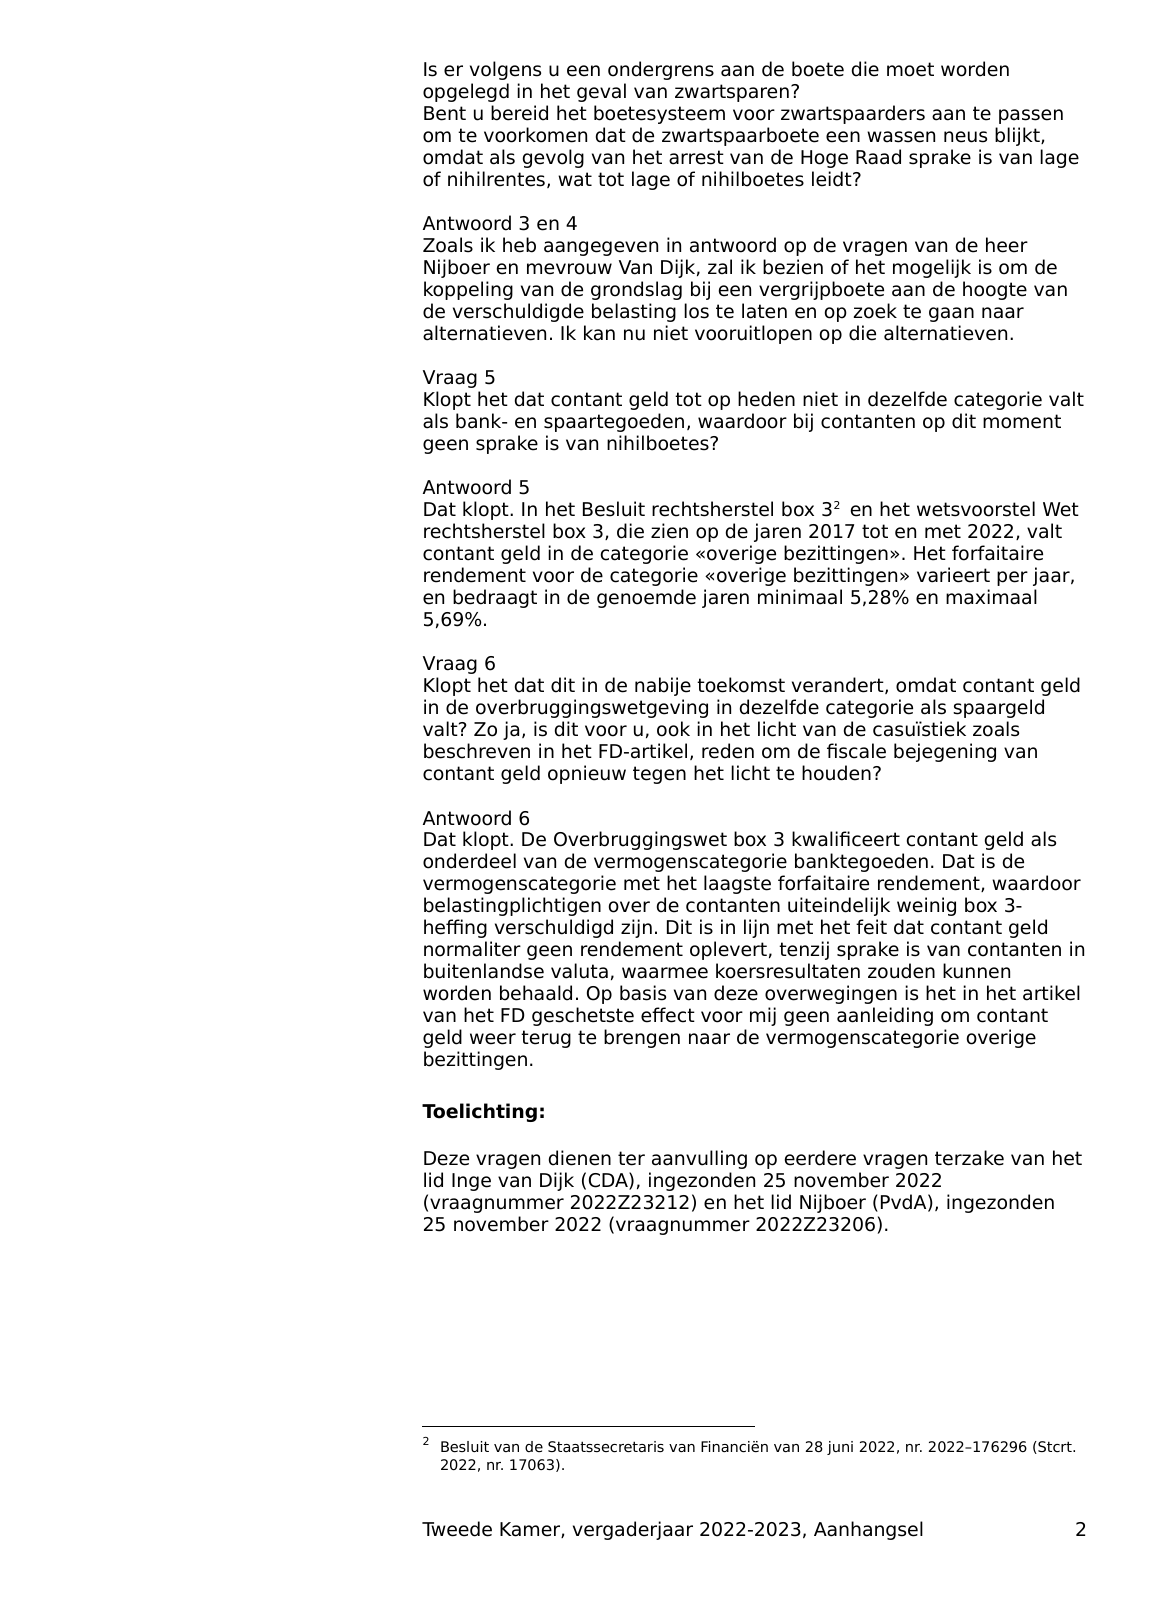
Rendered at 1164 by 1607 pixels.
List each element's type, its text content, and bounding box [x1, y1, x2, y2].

subtitle Toelichting: [422, 1101, 1087, 1123]
text Vraag 6 [422, 653, 1087, 675]
text Klopt het dat contant geld tot op heden niet in dezelfde categorie valt als bank- en spaartegoeden, waardoor bij contanten op dit moment geen sprake is van nihilboetes? [422, 389, 1087, 455]
text Klopt het dat dit in de nabije toekomst verandert, omdat contant geld in de overbruggingswetgeving in dezelfde categorie als spaargeld valt? Zo ja, is dit voor u, ook in het licht van de casuïstiek zoals beschreven in het FD-artikel, reden om de fiscale bejegening van contant geld opnieuw tegen het licht te houden? [422, 675, 1087, 785]
text Bent u bereid het boetesysteem voor zwartspaarders aan te passen om te voorkomen dat de zwartspaarboete een wassen neus blijkt, omdat als gevolg van het arrest van de Hoge Raad sprake is van lage of nihilrentes, wat tot lage of nihilboetes leidt? [422, 103, 1087, 191]
text Antwoord 5 [422, 477, 1087, 499]
text Dat klopt. De Overbruggingswet box 3 kwalificeert contant geld als onderdeel van de vermogenscategorie banktegoeden. Dat is de vermogenscategorie met het laagste forfaitaire rendement, waardoor belastingplichtigen over de contanten uiteindelijk weinig box 3-heffing verschuldigd zijn. Dit is in lijn met het feit dat contant geld normaliter geen rendement oplevert, tenzij sprake is van contanten in buitenlandse valuta, waarmee koersresultaten zouden kunnen worden behaald. Op basis van deze overwegingen is het in het artikel van het FD geschetste effect voor mij geen aanleiding om contant geld weer terug te brengen naar de vermogenscategorie overige bezittingen. [422, 829, 1087, 1071]
text Zoals ik heb aangegeven in antwoord op de vragen van de heer Nijboer en mevrouw Van Dijk, zal ik bezien of het mogelijk is om de koppeling van de grondslag bij een vergrijpboete aan de hoogte van de verschuldigde belasting los te laten en op zoek te gaan naar alternatieven. Ik kan nu niet vooruitlopen op die alternatieven. [422, 235, 1087, 345]
text Vraag 5 [422, 367, 1087, 389]
text Deze vragen dienen ter aanvulling op eerdere vragen terzake van het lid Inge van Dijk (CDA), ingezonden 25 november 2022 (vraagnummer 2022Z23212) en het lid Nijboer (PvdA), ingezonden 25 november 2022 (vraagnummer 2022Z23206). [422, 1148, 1087, 1236]
text Antwoord 3 en 4 [422, 213, 1087, 235]
text Dat klopt. In het Besluit rechtsherstel box 3 en het wetsvoorstel Wet rechtsherstel box 3, die zien op de jaren 2017 tot en met 2022, valt contant geld in de categorie «overige bezittingen». Het forfaitaire rendement voor de categorie «overige bezittingen» varieert per jaar, en bedraagt in de genoemde jaren minimaal 5,28% en maximaal 5,69%. [422, 499, 1087, 631]
text Besluit van de Staatssecretaris van Financiën van 28 juni 2022, nr. 2022–176296 (Stcrt. 2022, nr. 17063). [422, 1435, 1087, 1474]
text Is er volgens u een ondergrens aan de boete die moet worden opgelegd in het geval van zwartsparen? [422, 59, 1087, 103]
text Antwoord 6 [422, 807, 1087, 829]
